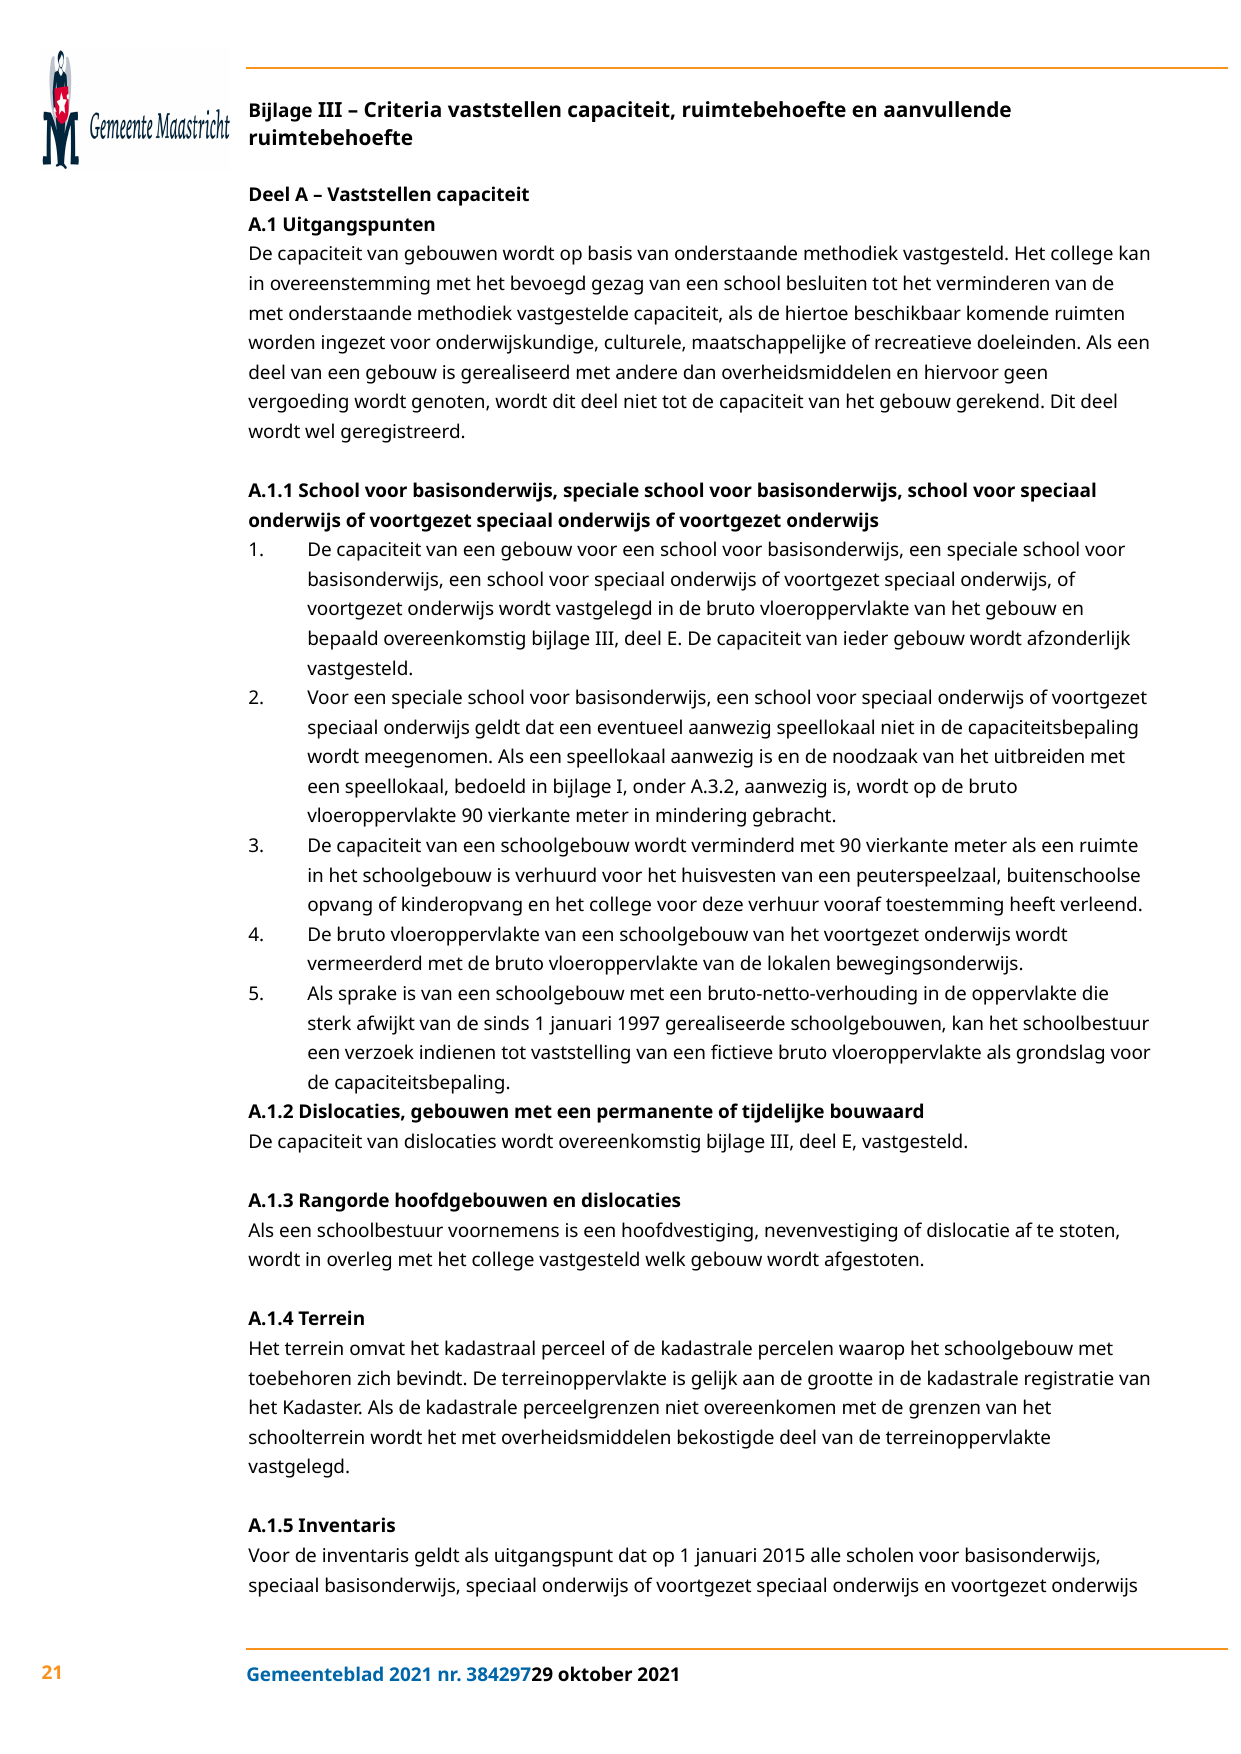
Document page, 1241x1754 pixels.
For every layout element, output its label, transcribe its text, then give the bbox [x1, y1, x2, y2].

text A.1 Uitgangspunten [248, 211, 1152, 237]
text Het terrein omvat het kadastraal perceel of de kadastrale percelen waarop het schoolgebouw met toebehoren zich bevindt. De terreinoppervlakte is gelijk aan de grootte in de kadastrale registratie van het Kadaster. Als de kadastrale perceelgrenzen niet overeenkomen met de grenzen van het schoolterrein wordt het met overheidsmiddelen bekostigde deel van de terreinoppervlakte vastgelegd. [248, 1335, 1152, 1479]
list De capaciteit van een schoolgebouw wordt verminderd met 90 vierkante meter als een ruimte in het schoolgebouw is verhuurd voor het huisvesten van een peuterspeelzaal, buitenschoolse opvang of kinderopvang en het college voor deze verhuur vooraf toestemming heeft verleend. [248, 832, 1152, 917]
text A.1.1 School voor basisonderwijs, speciale school voor basisonderwijs, school voor speciaal onderwijs of voortgezet speciaal onderwijs of voortgezet onderwijs [248, 477, 1152, 532]
text A.1.3 Rangorde hoofdgebouwen en dislocaties [248, 1187, 1152, 1213]
text Voor de inventaris geldt als uitgangspunt dat op 1 januari 2015 alle scholen voor basisonderwijs, speciaal basisonderwijs, speciaal onderwijs of voortgezet speciaal onderwijs en voortgezet onderwijs [248, 1542, 1152, 1597]
list Voor een speciale school voor basisonderwijs, een school voor speciaal onderwijs of voortgezet speciaal onderwijs geldt dat een eventueel aanwezig speellokaal niet in de capaciteitsbepaling wordt meegenomen. Als een speellokaal aanwezig is en de noodzaak van het uitbreiden met een speellokaal, bedoeld in bijlage I, onder A.3.2, aanwezig is, wordt op de bruto vloeroppervlakte 90 vierkante meter in mindering gebracht. [248, 684, 1152, 828]
text Bijlage III – Criteria vaststellen capaciteit, ruimtebehoefte en aanvullende ruimtebehoefte [248, 95, 1152, 152]
list De capaciteit van een gebouw voor een school voor basisonderwijs, een speciale school voor basisonderwijs, een school voor speciaal onderwijs of voortgezet speciaal onderwijs, of voortgezet onderwijs wordt vastgelegd in de bruto vloeroppervlakte van het gebouw en bepaald overeenkomstig bijlage III, deel E. De capaciteit van ieder gebouw wordt afzonderlijk vastgesteld. [248, 536, 1152, 680]
text A.1.2 Dislocaties, gebouwen met een permanente of tijdelijke bouwaard [248, 1098, 1152, 1124]
text De capaciteit van gebouwen wordt op basis van onderstaande methodiek vastgesteld. Het college kan in overeenstemming met het bevoegd gezag van een school besluiten tot het verminderen van de met onderstaande methodiek vastgestelde capaciteit, als de hiertoe beschikbaar komende ruimten worden ingezet voor onderwijskundige, culturele, maatschappelijke of recreatieve doeleinden. Als een deel van een gebouw is gerealiseerd met andere dan overheidsmiddelen en hiervoor geen vergoeding wordt genoten, wordt dit deel niet tot de capaciteit van het gebouw gerekend. Dit deel wordt wel geregistreerd. [248, 241, 1152, 444]
picture [41, 47, 231, 172]
text A.1.4 Terrein [248, 1306, 1152, 1331]
text Als een schoolbestuur voornemens is een hoofdvestiging, nevenvestiging of dislocatie af te stoten, wordt in overleg met het college vastgesteld welk gebouw wordt afgestoten. [248, 1217, 1152, 1272]
text Deel A – Vaststellen capaciteit [248, 181, 1152, 207]
text De capaciteit van dislocaties wordt overeenkomstig bijlage III, deel E, vastgesteld. [248, 1128, 1152, 1154]
list De bruto vloeroppervlakte van een schoolgebouw van het voortgezet onderwijs wordt vermeerderd met de bruto vloeroppervlakte van de lokalen bewegingsonderwijs. [248, 921, 1152, 976]
list Als sprake is van een schoolgebouw met een bruto-netto-verhouding in de oppervlakte die sterk afwijkt van de sinds 1 januari 1997 gerealiseerde schoolgebouwen, kan het schoolbestuur een verzoek indienen tot vaststelling van een fictieve bruto vloeroppervlakte als grondslag voor de capaciteitsbepaling. [248, 980, 1152, 1094]
text A.1.5 Inventaris [248, 1513, 1152, 1538]
